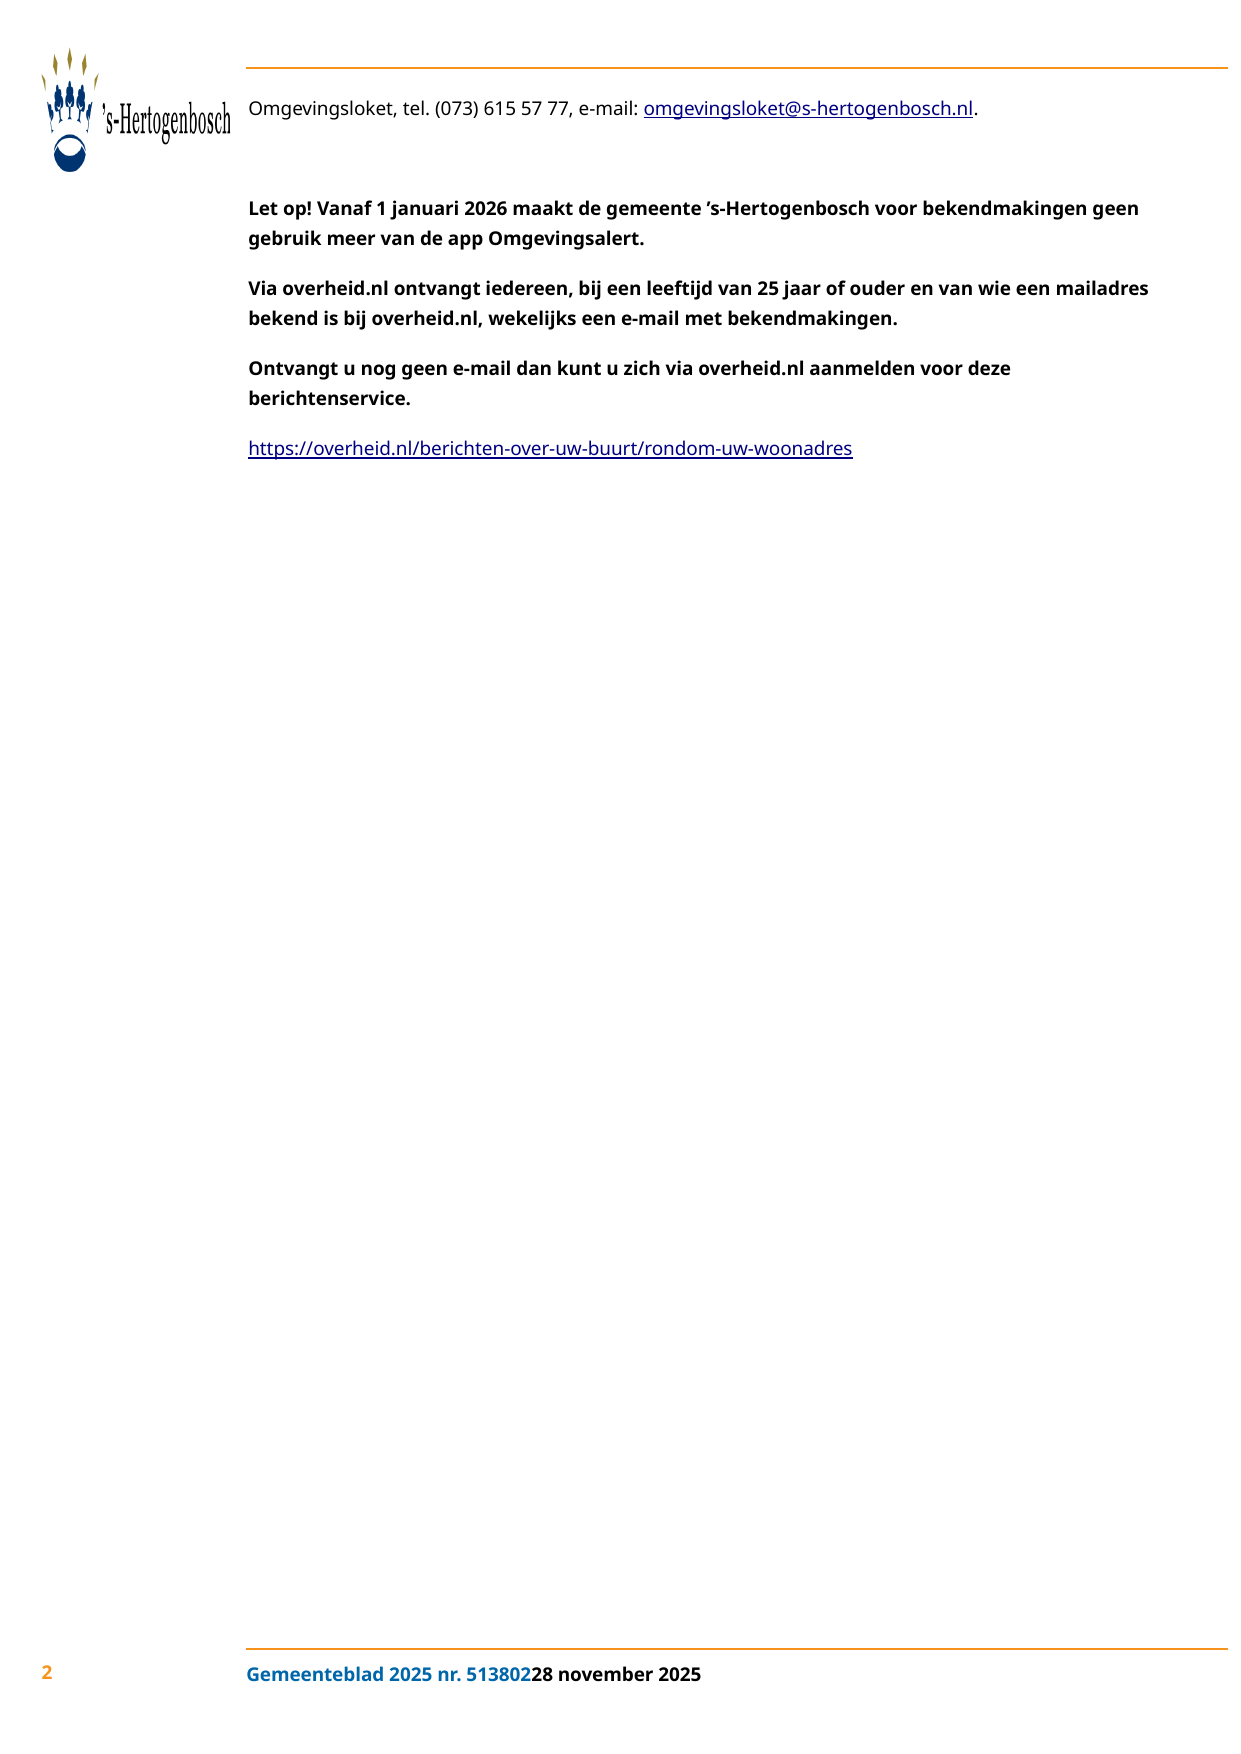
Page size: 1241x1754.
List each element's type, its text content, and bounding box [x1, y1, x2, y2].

text Via overheid.nl ontvangt iedereen, bij een leeftijd van 25 jaar of ouder en van wie een mailadres bekend is bij overheid.nl, wekelijks een e-mail met bekendmakingen. [248, 276, 1152, 331]
text Omgevingsloket, tel. (073) 615 57 77, e-mail: omgevingsloket@s-hertogenbosch.nl. [248, 95, 1152, 121]
text Ontvangt u nog geen e-mail dan kunt u zich via overheid.nl aanmelden voor deze berichtenservice. [248, 356, 1152, 411]
text https://overheid.nl/berichten-over-uw-buurt/rondom-uw-woonadres [248, 436, 1152, 461]
picture [41, 47, 231, 172]
text Let op! Vanaf 1 januari 2026 maakt de gemeente ’s-Hertogenbosch voor bekendmakingen geen gebruik meer van de app Omgevingsalert. [248, 196, 1152, 251]
